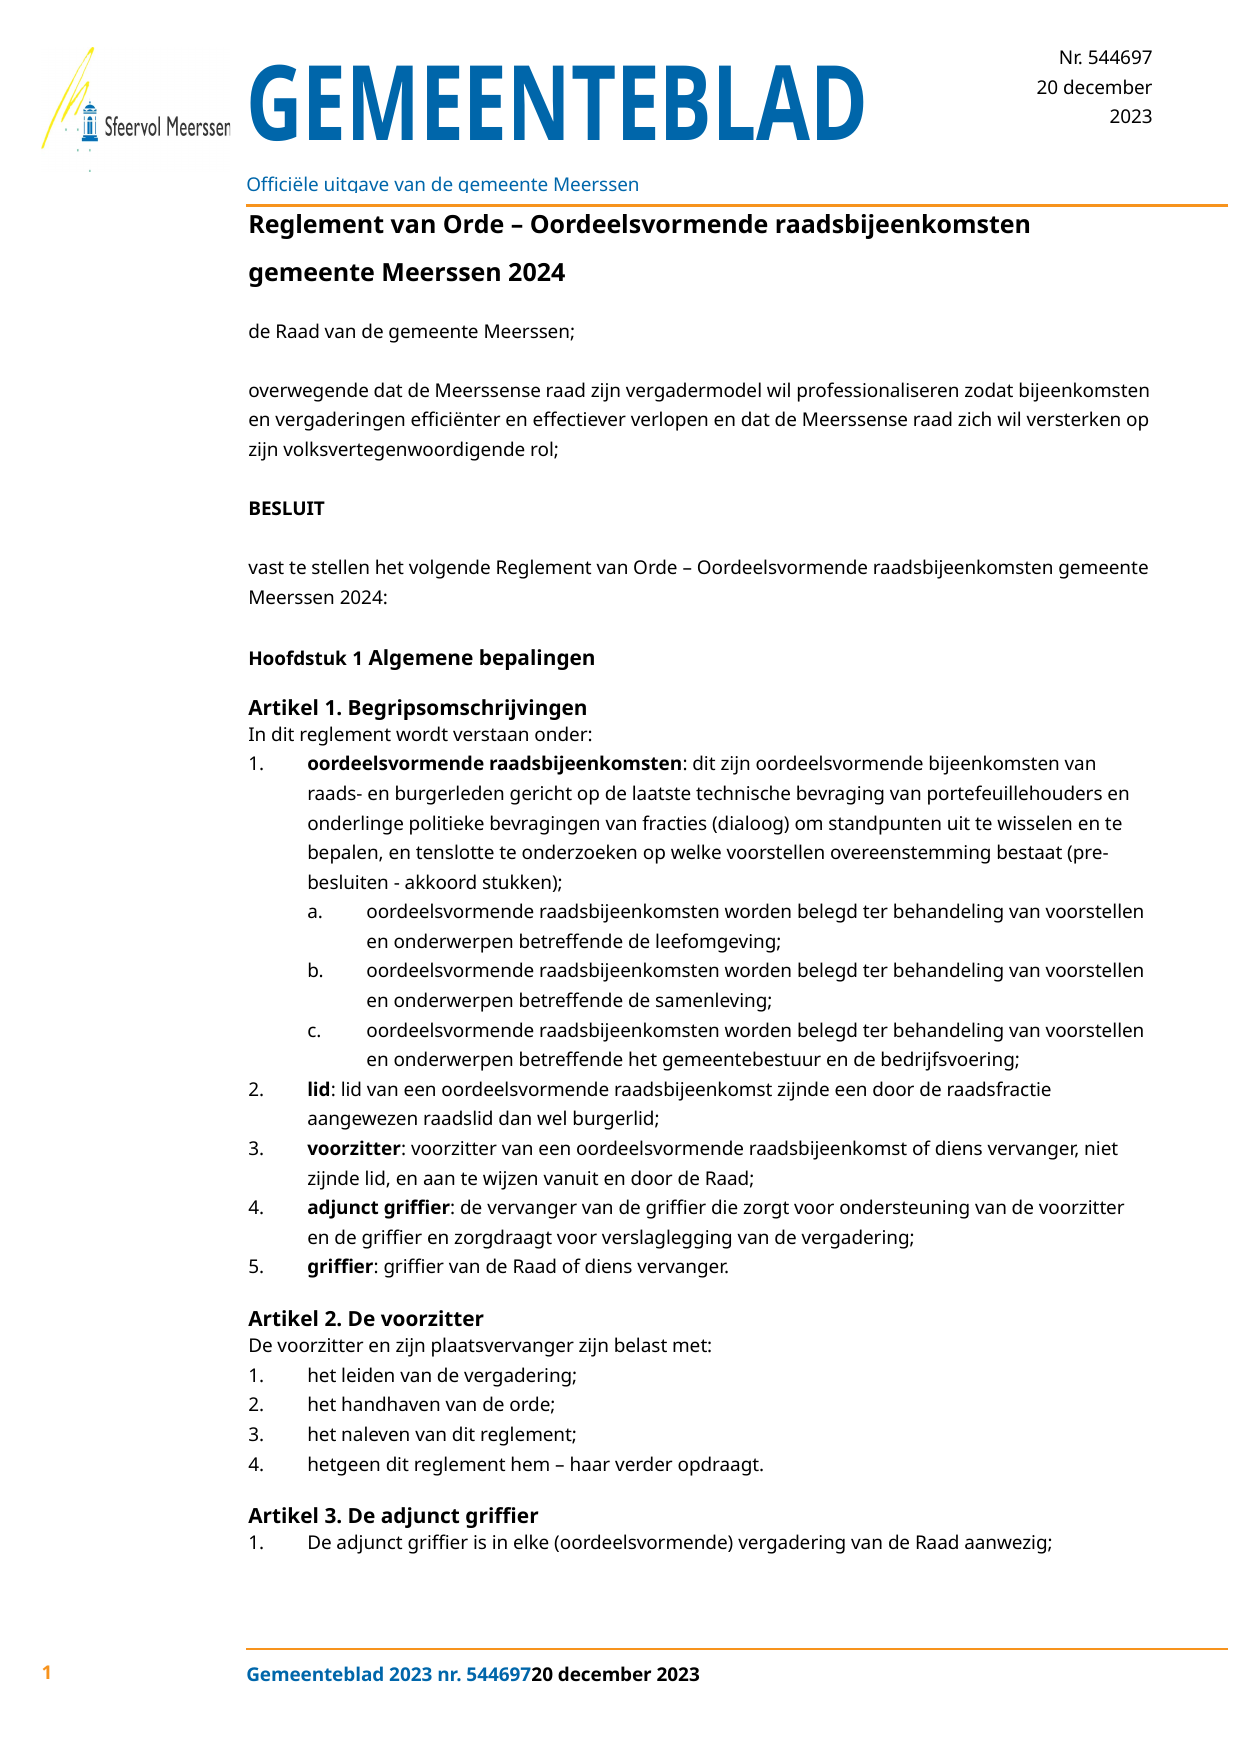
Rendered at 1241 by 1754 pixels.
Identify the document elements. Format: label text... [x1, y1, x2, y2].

list lid: lid van een oordeelsvormende raadsbijeenkomst zijnde een door de raadsfractie aangewezen raadslid dan wel burgerlid; [248, 1076, 1152, 1131]
list het naleven van dit reglement; [248, 1421, 1152, 1447]
text overwegende dat de Meerssense raad zijn vergadermodel wil professionaliseren zodat bijeenkomsten en vergaderingen efficiënter en effectiever verlopen en dat de Meerssense raad zich wil versterken op zijn volksvertegenwoordigende rol; [248, 377, 1152, 462]
list het leiden van de vergadering; [248, 1362, 1152, 1388]
list voorzitter: voorzitter van een oordeelsvormende raadsbijeenkomst of diens vervanger, niet zijnde lid, en aan te wijzen vanuit en door de Raad; [248, 1135, 1152, 1191]
list hetgeen dit reglement hem – haar verder opdraagt. [248, 1451, 1152, 1476]
text De voorzitter en zijn plaatsvervanger zijn belast met: [248, 1332, 1152, 1358]
text Hoofdstuk 1 Algemene bepalingen [248, 643, 1152, 672]
text BESLUIT [248, 495, 1152, 521]
list het handhaven van de orde; [248, 1392, 1152, 1417]
list oordeelsvormende raadsbijeenkomsten worden belegd ter behandeling van voorstellen en onderwerpen betreffende het gemeentebestuur en de bedrijfsvoering; [307, 1017, 1152, 1072]
list oordeelsvormende raadsbijeenkomsten worden belegd ter behandeling van voorstellen en onderwerpen betreffende de leefomgeving; [307, 898, 1152, 954]
list griffier: griffier van de Raad of diens vervanger. [248, 1253, 1152, 1279]
text vast te stellen het volgende Reglement van Orde – Oordeelsvormende raadsbijeenkomsten gemeente Meerssen 2024: [248, 554, 1152, 610]
text In dit reglement wordt verstaan onder: [248, 721, 1152, 747]
text Artikel 3. De adjunct griffier [248, 1501, 1152, 1529]
list oordeelsvormende raadsbijeenkomsten: dit zijn oordeelsvormende bijeenkomsten van raads- en burgerleden gericht op de laatste technische bevraging van portefeuillehouders en onderlinge politieke bevragingen van fracties (dialoog) om standpunten uit te wisselen en te bepalen, en tenslotte te onderzoeken op welke voorstellen overeenstemming bestaat (pre-besluiten - akkoord stukken); [248, 751, 1152, 895]
list adjunct griffier: de vervanger van de griffier die zorgt voor ondersteuning van de voorzitter en de griffier en zorgdraagt voor verslaglegging van de vergadering; [248, 1194, 1152, 1250]
text Reglement van Orde – Oordeelsvormende raadsbijeenkomsten gemeente Meerssen 2024 [248, 207, 1152, 288]
text Artikel 1. Begripsomschrijvingen [248, 693, 1152, 721]
text Artikel 2. De voorzitter [248, 1304, 1152, 1332]
text de Raad van de gemeente Meerssen; [248, 318, 1152, 344]
list oordeelsvormende raadsbijeenkomsten worden belegd ter behandeling van voorstellen en onderwerpen betreffende de samenleving; [307, 958, 1152, 1013]
list De adjunct griffier is in elke (oordeelsvormende) vergadering van de Raad aanwezig; [248, 1529, 1152, 1555]
picture [41, 47, 231, 172]
